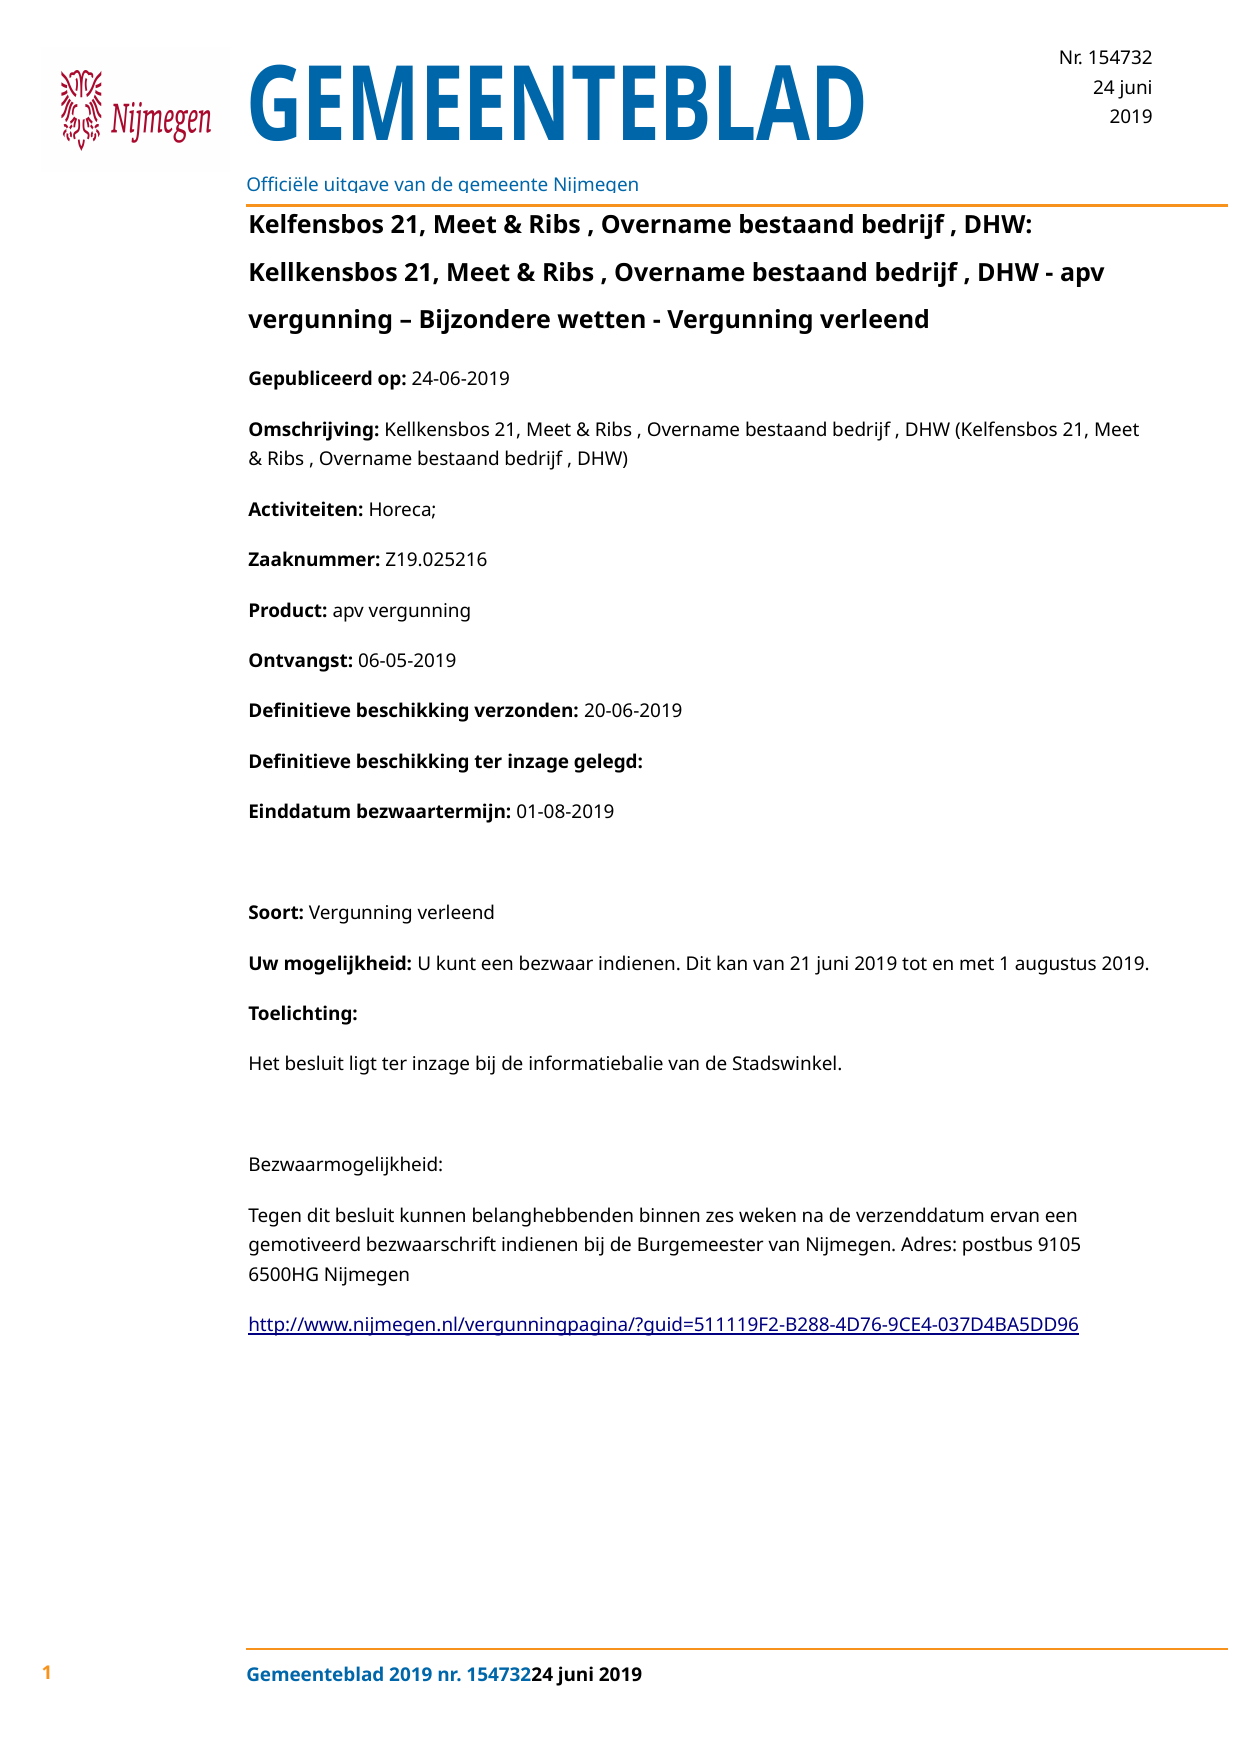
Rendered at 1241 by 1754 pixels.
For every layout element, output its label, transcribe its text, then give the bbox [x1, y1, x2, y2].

text Product: apv vergunning [248, 597, 1152, 622]
text Definitieve beschikking verzonden: 20-06-2019 [248, 698, 1152, 723]
text http://www.nijmegen.nl/vergunningpagina/?guid=511119F2-B288-4D76-9CE4-037D4BA5DD96 [248, 1311, 1152, 1337]
text Ontvangst: 06-05-2019 [248, 647, 1152, 673]
text Het besluit ligt ter inzage bij de informatiebalie van de Stadswinkel. [248, 1051, 1152, 1076]
text Definitieve beschikking ter inzage gelegd: [248, 748, 1152, 774]
text Tegen dit besluit kunnen belanghebbenden binnen zes weken na de verzenddatum ervan een gemotiveerd bezwaarschrift indienen bij de Burgemeester van Nijmegen. Adres: postbus 9105 6500HG Nijmegen [248, 1202, 1152, 1287]
text Gepubliceerd op: 24-06-2019 [248, 366, 1152, 391]
text Toelichting: [248, 1000, 1152, 1026]
text Uw mogelijkheid: U kunt een bezwaar indienen. Dit kan van 21 juni 2019 tot en met 1 augustus 2019. [248, 950, 1152, 975]
text Soort: Vergunning verleend [248, 899, 1152, 925]
text Zaaknummer: Z19.025216 [248, 546, 1152, 572]
text Einddatum bezwaartermijn: 01-08-2019 [248, 798, 1152, 824]
text Omschrijving: Kellkensbos 21, Meet & Ribs , Overname bestaand bedrijf , DHW (Kelfensbos 21, Meet & Ribs , Overname bestaand bedrijf , DHW) [248, 416, 1152, 471]
text Bezwaarmogelijkheid: [248, 1151, 1152, 1177]
text Activiteiten: Horeca; [248, 496, 1152, 522]
picture [41, 47, 231, 172]
text Kelfensbos 21, Meet & Ribs , Overname bestaand bedrijf , DHW: Kellkensbos 21, Meet & Ribs , Overname bestaand bedrijf , DHW - apv vergunning – Bijzondere wetten - Vergunning verleend [248, 207, 1152, 336]
